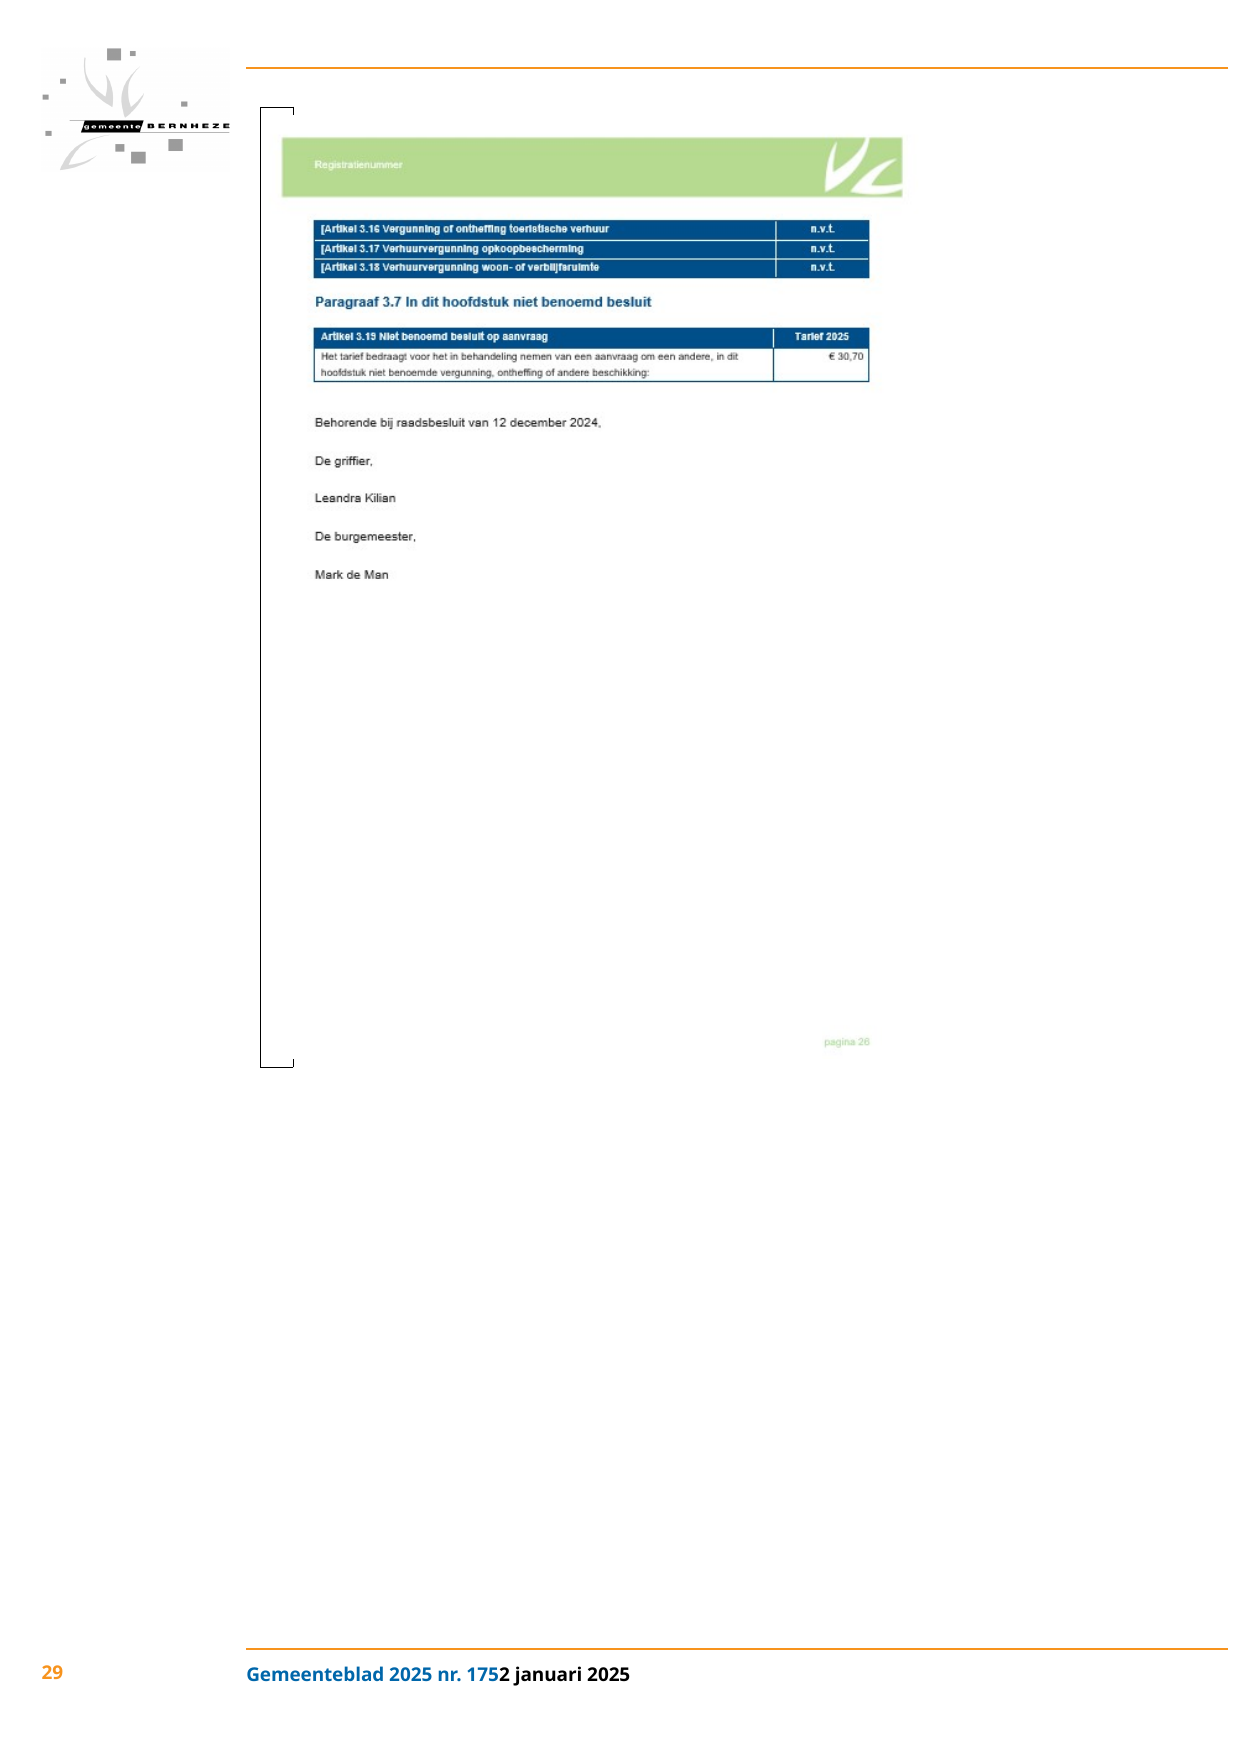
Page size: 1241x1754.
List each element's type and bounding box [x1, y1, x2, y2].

picture [41, 47, 231, 172]
picture [268, 115, 919, 1059]
